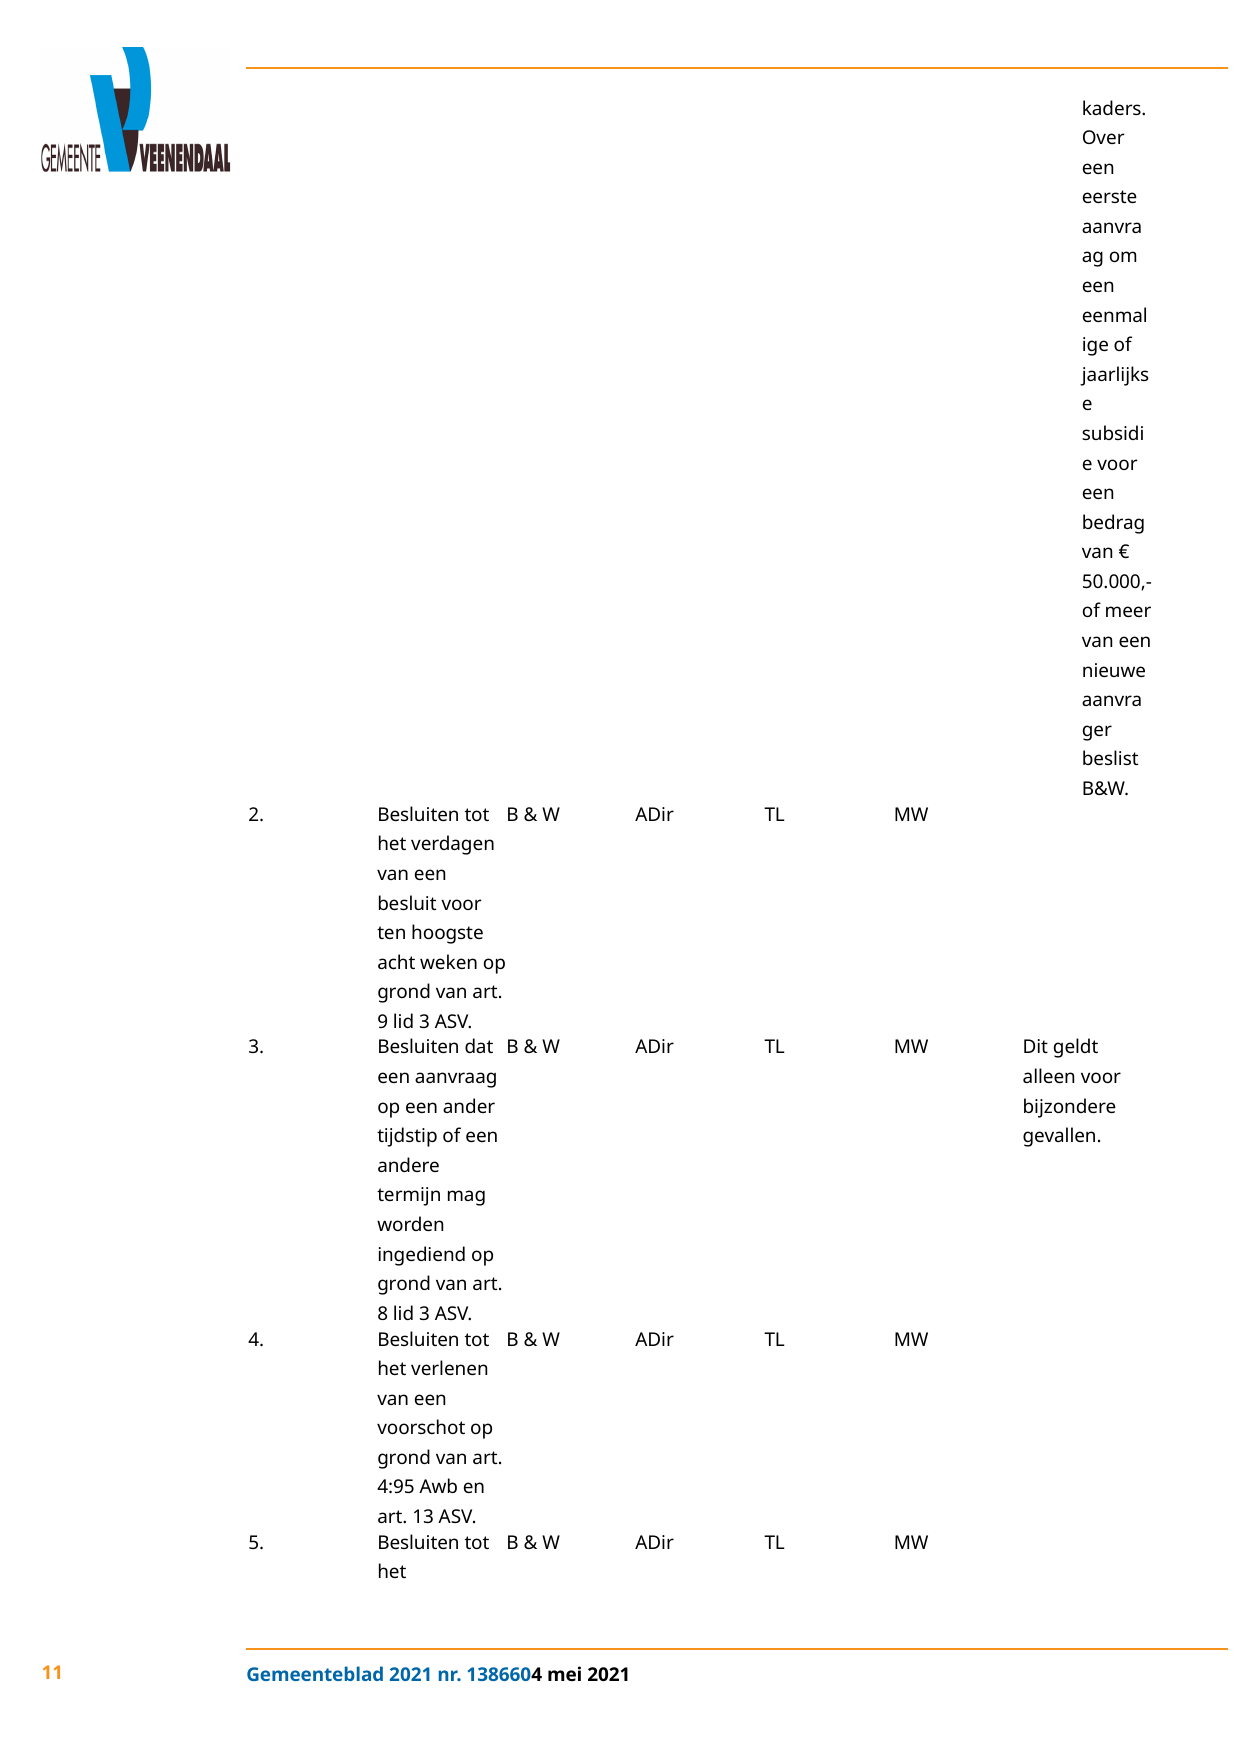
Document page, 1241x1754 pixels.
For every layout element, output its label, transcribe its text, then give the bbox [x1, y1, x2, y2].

table_cell kaders. Over een eerste aanvraag om een eenmalige of jaarlijkse subsidie voor een bedrag van € 50.000,- of meer van een nieuwe aanvrager beslist B&W. [1023, 95, 1152, 801]
table_cell B & W [506, 1034, 635, 1326]
table_cell MW [894, 801, 1022, 1034]
table_cell Dit geldt alleen voor bijzondere gevallen. [1023, 1034, 1152, 1326]
table_cell TL [764, 1034, 893, 1326]
picture [123, 47, 231, 172]
table_cell TL [764, 1326, 893, 1529]
picture [41, 47, 130, 172]
table_cell [248, 801, 377, 1034]
table_cell B & W [506, 1529, 635, 1584]
table_cell MW [894, 1529, 1022, 1584]
table_cell B & W [506, 801, 635, 1034]
table_cell [764, 95, 893, 801]
table_cell ADir [635, 1529, 764, 1584]
table_cell [248, 1529, 377, 1584]
table_cell Besluiten tot het verdagen van een besluit voor ten hoogste acht weken op grond van art. 9 lid 3 ASV. [377, 801, 506, 1034]
table_cell [1023, 1326, 1152, 1529]
table_cell TL [764, 1529, 893, 1584]
table_cell Besluiten dat een aanvraag op een ander tijdstip of een andere termijn mag worden ingediend op grond van art. 8 lid 3 ASV. [377, 1034, 506, 1326]
table_cell [894, 95, 1022, 801]
table_cell [506, 95, 635, 801]
table_cell ADir [635, 1326, 764, 1529]
table_cell [1023, 1529, 1152, 1584]
table_cell Besluiten tot het [377, 1529, 506, 1584]
table_cell TL [764, 801, 893, 1034]
table_cell [635, 95, 764, 801]
table_cell ADir [635, 801, 764, 1034]
table_cell ADir [635, 1034, 764, 1326]
table_cell [248, 1034, 377, 1326]
table_cell [377, 95, 506, 801]
table_cell Besluiten tot het verlenen van een voorschot op grond van art. 4:95 Awb en art. 13 ASV. [377, 1326, 506, 1529]
table_cell B & W [506, 1326, 635, 1529]
table_cell [248, 95, 377, 801]
table_cell [1023, 801, 1152, 1034]
table_cell MW [894, 1034, 1022, 1326]
table_cell MW [894, 1326, 1022, 1529]
table_cell [248, 1326, 377, 1529]
